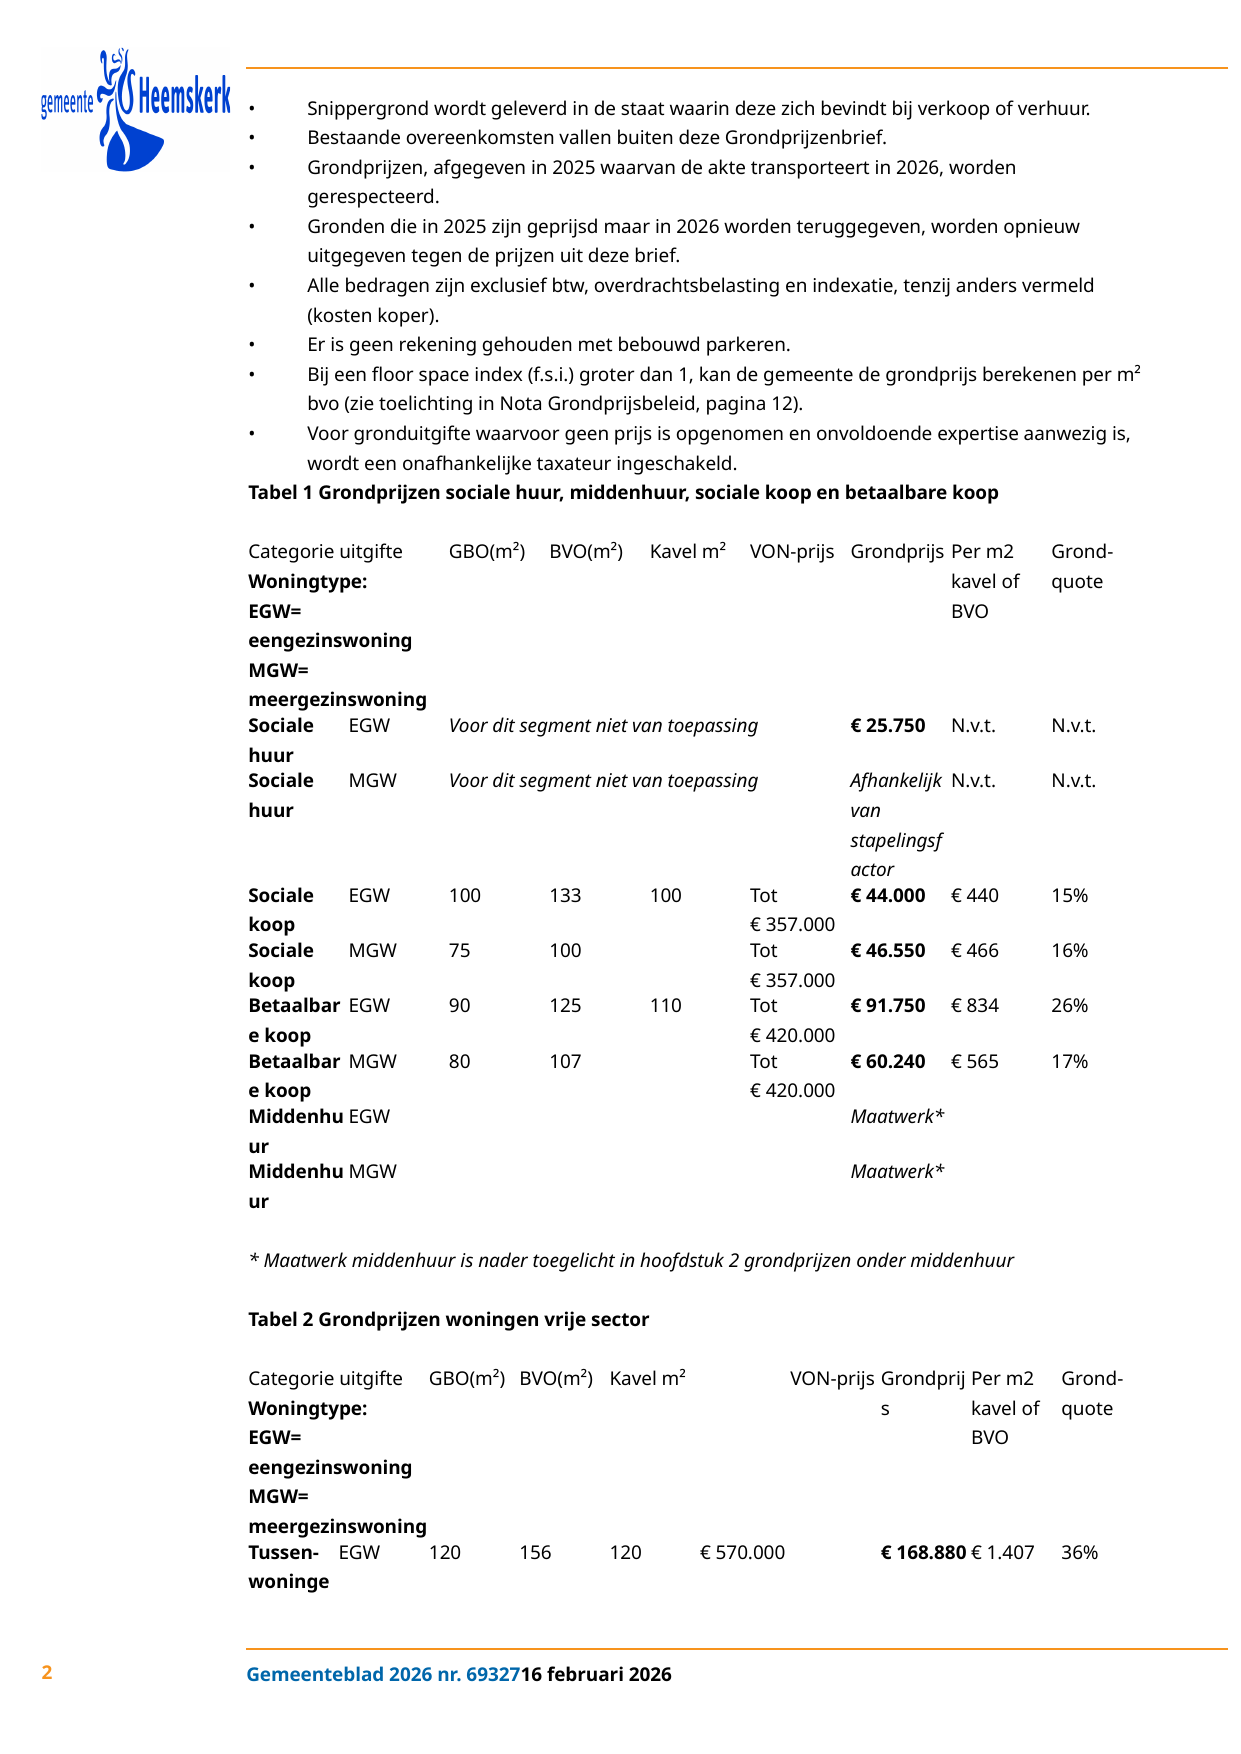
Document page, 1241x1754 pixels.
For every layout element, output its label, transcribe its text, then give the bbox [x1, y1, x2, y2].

table_header Per m2 kavel of BVO [951, 539, 1051, 712]
table_cell 120 [429, 1539, 519, 1594]
table_cell Betaalbare koop [248, 1048, 348, 1103]
table_cell Tot € 420.000 [750, 1048, 850, 1103]
table_cell 107 [549, 1048, 649, 1103]
table_cell € 168.880 [881, 1539, 971, 1594]
table_cell [650, 1048, 750, 1103]
table_cell 133 [549, 882, 649, 937]
table_cell N.v.t. [1051, 712, 1152, 768]
table_cell € 570.000 [700, 1539, 881, 1594]
table_cell 26% [1051, 993, 1152, 1048]
table_header BVO(m²) [519, 1365, 609, 1539]
list Voor gronduitgifte waarvoor geen prijs is opgenomen en onvoldoende expertise aanwezig is, wordt een onafhankelijke taxateur ingeschakeld. [248, 420, 1152, 476]
table_cell EGW [338, 1539, 429, 1594]
list Bestaande overeenkomsten vallen buiten deze Grondprijzenbrief. [248, 124, 1152, 150]
list Snippergrond wordt geleverd in de staat waarin deze zich bevindt bij verkoop of verhuur. [248, 95, 1152, 121]
table_header GBO(m²) [449, 539, 549, 712]
table_header VON-prijs [790, 1365, 881, 1539]
table_header Grond- quote [1051, 539, 1152, 712]
text Tabel 1 Grondprijzen sociale huur, middenhuur, sociale koop en betaalbare koop [248, 479, 1152, 505]
table_cell [750, 1103, 850, 1159]
table_header VON-prijs [750, 539, 850, 712]
table_header Kavel m² [650, 539, 750, 712]
table_cell MGW [348, 938, 449, 993]
table_cell 15% [1051, 882, 1152, 937]
table_cell € 440 [951, 882, 1051, 937]
table_header Grond-quote [1061, 1365, 1152, 1539]
table_header BVO(m²) [549, 539, 649, 712]
table_cell Sociale huur [248, 712, 348, 768]
table_cell N.v.t. [1051, 768, 1152, 882]
table_cell € 565 [951, 1048, 1051, 1103]
table_cell [1051, 1159, 1152, 1214]
table_cell 100 [449, 882, 549, 937]
table_cell 110 [650, 993, 750, 1048]
table_cell 125 [549, 993, 649, 1048]
text Tabel 2 Grondprijzen woningen vrije sector [248, 1306, 1152, 1332]
table_cell € 1.407 [971, 1539, 1061, 1594]
table_cell 100 [650, 882, 750, 937]
list Alle bedragen zijn exclusief btw, overdrachtsbelasting en indexatie, tenzij anders vermeld (kosten koper). [248, 272, 1152, 328]
table_cell Maatwerk* [850, 1159, 951, 1214]
table_cell [1051, 1103, 1152, 1159]
list Er is geen rekening gehouden met bebouwd parkeren. [248, 331, 1152, 357]
table_cell Tot € 357.000 [750, 938, 850, 993]
table_cell 16% [1051, 938, 1152, 993]
table_cell € 46.550 [850, 938, 951, 993]
table_cell Tussen-woninge [248, 1539, 338, 1594]
table_cell EGW [348, 993, 449, 1048]
table_cell [650, 1103, 750, 1159]
table_cell 100 [549, 938, 649, 993]
table_cell MGW [348, 1048, 449, 1103]
list Gronden die in 2025 zijn geprijsd maar in 2026 worden teruggegeven, worden opnieuw uitgegeven tegen de prijzen uit deze brief. [248, 213, 1152, 268]
table_cell [449, 1159, 549, 1214]
table_cell € 91.750 [850, 993, 951, 1048]
table_cell 36% [1061, 1539, 1152, 1594]
table_cell Voor dit segment niet van toepassing [449, 768, 850, 882]
list Grondprijzen, afgegeven in 2025 waarvan de akte transporteert in 2026, worden gerespecteerd. [248, 154, 1152, 209]
table_header Per m2 kavel of BVO [971, 1365, 1061, 1539]
table_cell EGW [348, 1103, 449, 1159]
table_cell Sociale koop [248, 938, 348, 993]
table_header Categorie uitgifte Woningtype: EGW= eengezinswoning MGW= meergezinswoning [248, 539, 449, 712]
table_cell [650, 938, 750, 993]
table_cell [951, 1159, 1051, 1214]
table_cell Middenhuur [248, 1103, 348, 1159]
table_cell [650, 1159, 750, 1214]
table_cell 80 [449, 1048, 549, 1103]
table_cell [951, 1103, 1051, 1159]
table_cell Tot € 420.000 [750, 993, 850, 1048]
text * Maatwerk middenhuur is nader toegelicht in hoofdstuk 2 grondprijzen onder middenhuur [248, 1247, 1152, 1272]
table_header Grondprijs [881, 1365, 971, 1539]
table_cell EGW [348, 712, 449, 768]
table_cell N.v.t. [951, 768, 1051, 882]
table_cell € 466 [951, 938, 1051, 993]
table_cell Sociale huur [248, 768, 348, 882]
table_cell [549, 1103, 649, 1159]
table_cell MGW [348, 768, 449, 882]
table_cell Betaalbare koop [248, 993, 348, 1048]
table_cell [449, 1103, 549, 1159]
picture [41, 47, 231, 172]
table_cell [750, 1159, 850, 1214]
table_cell [549, 1159, 649, 1214]
table_cell Voor dit segment niet van toepassing [449, 712, 850, 768]
table_cell Maatwerk* [850, 1103, 951, 1159]
table_header Categorie uitgifte Woningtype: EGW= eengezinswoning MGW= meergezinswoning [248, 1365, 429, 1539]
table_cell € 60.240 [850, 1048, 951, 1103]
table_cell Middenhuur [248, 1159, 348, 1214]
table_cell 75 [449, 938, 549, 993]
table_cell € 44.000 [850, 882, 951, 937]
list Bij een floor space index (f.s.i.) groter dan 1, kan de gemeente de grondprijs berekenen per m² bvo (zie toelichting in Nota Grondprijsbeleid, pagina 12). [248, 361, 1152, 416]
table_cell € 25.750 [850, 712, 951, 768]
table_cell MGW [348, 1159, 449, 1214]
table_cell Sociale koop [248, 882, 348, 937]
table_cell 17% [1051, 1048, 1152, 1103]
table_header Grondprijs [850, 539, 951, 712]
table_cell 90 [449, 993, 549, 1048]
table_cell Afhankelijk van stapelingsfactor [850, 768, 951, 882]
table_cell 120 [609, 1539, 700, 1594]
table_header GBO(m²) [429, 1365, 519, 1539]
table_cell N.v.t. [951, 712, 1051, 768]
table_header Kavel m² [609, 1365, 790, 1539]
table_cell EGW [348, 882, 449, 937]
table_cell € 834 [951, 993, 1051, 1048]
table_cell 156 [519, 1539, 609, 1594]
table_cell Tot € 357.000 [750, 882, 850, 937]
